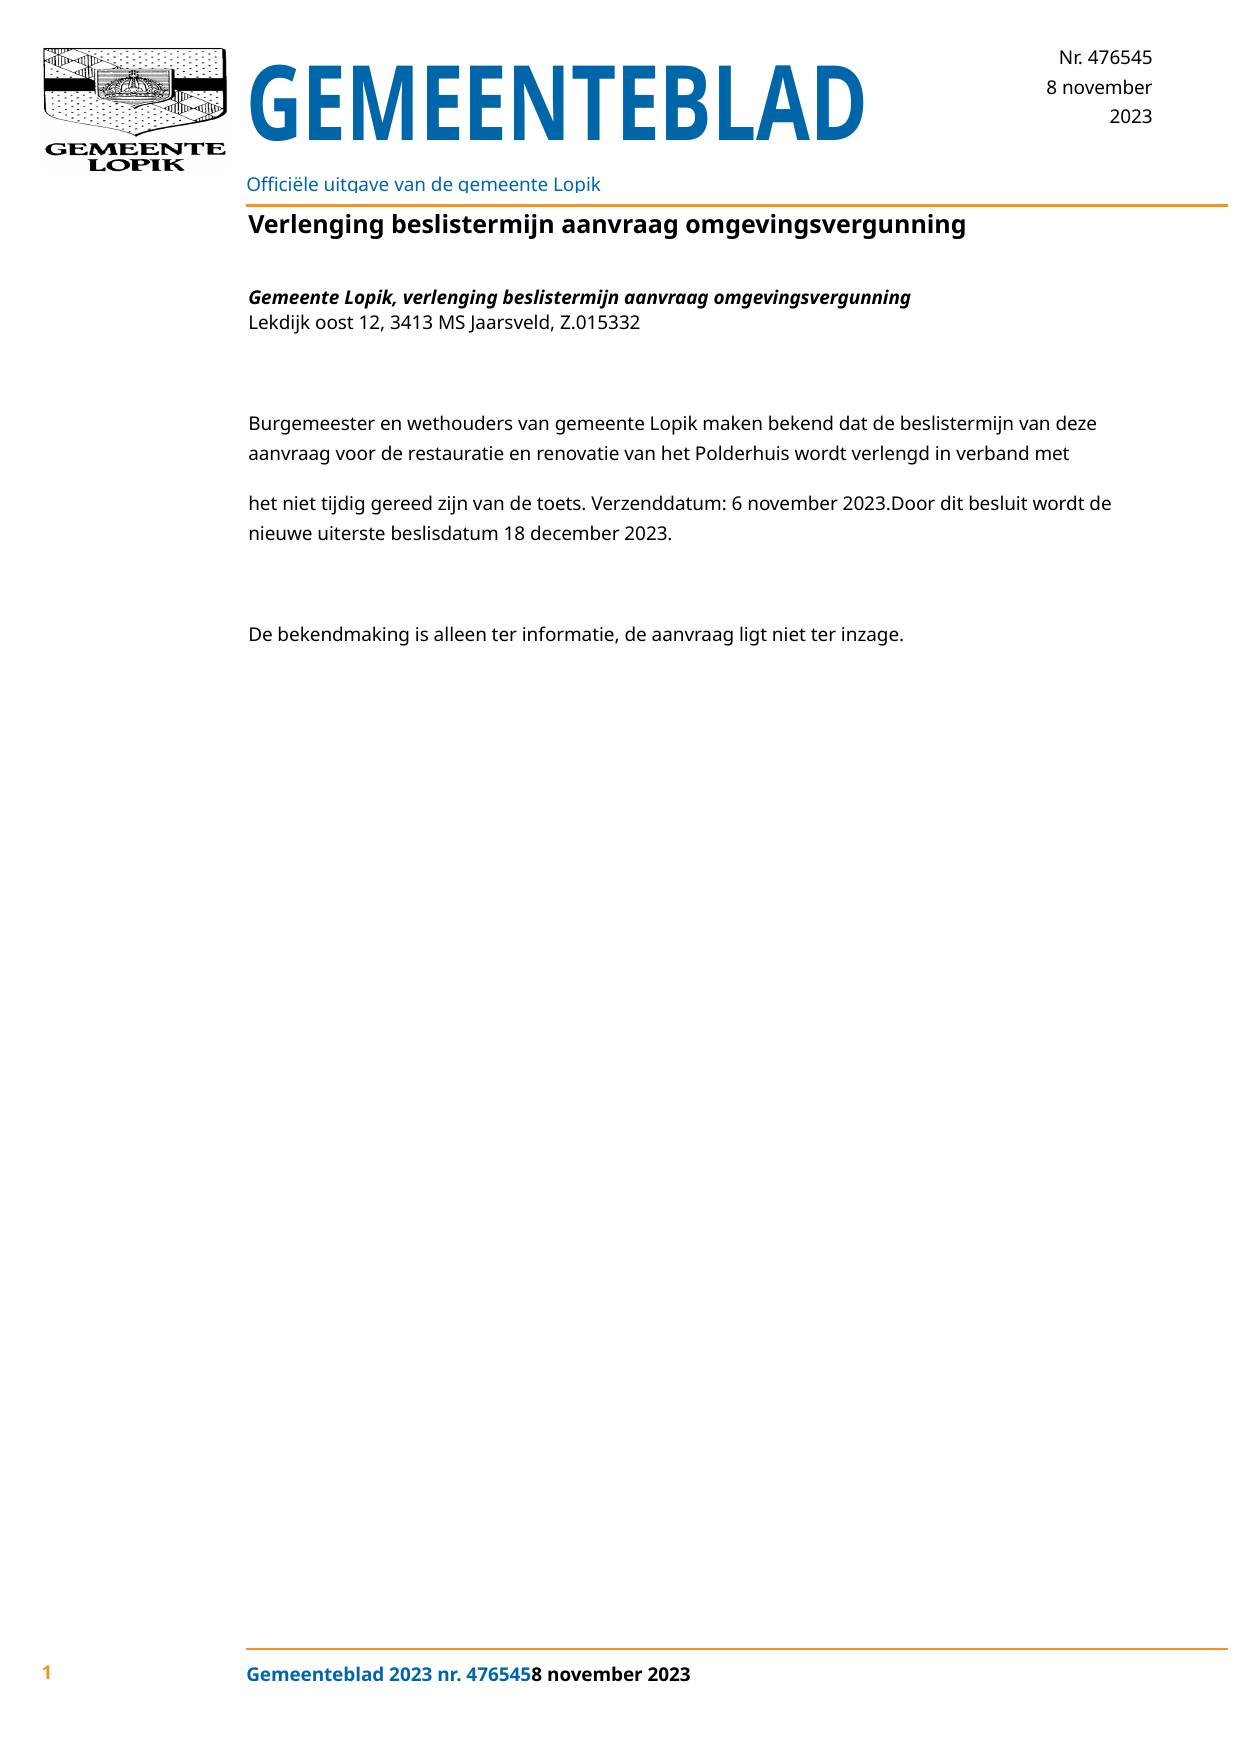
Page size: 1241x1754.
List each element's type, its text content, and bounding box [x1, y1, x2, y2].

text De bekendmaking is alleen ter informatie, de aanvraag ligt niet ter inzage. [248, 621, 1152, 647]
text Verlenging beslistermijn aanvraag omgevingsvergunning [248, 207, 1152, 241]
text Gemeente Lopik, verlenging beslistermijn aanvraag omgevingsvergunning [248, 284, 1152, 309]
text Burgemeester en wethouders van gemeente Lopik maken bekend dat de beslistermijn van deze aanvraag voor de restauratie en renovatie van het Polderhuis wordt verlengd in verband met [248, 410, 1152, 466]
text Lekdijk oost 12, 3413 MS Jaarsveld, Z.015332 [248, 309, 1152, 335]
text het niet tijdig gereed zijn van de toets. Verzenddatum: 6 november 2023.Door dit besluit wordt de nieuwe uiterste beslisdatum 18 december 2023. [248, 490, 1152, 546]
picture [41, 47, 231, 172]
